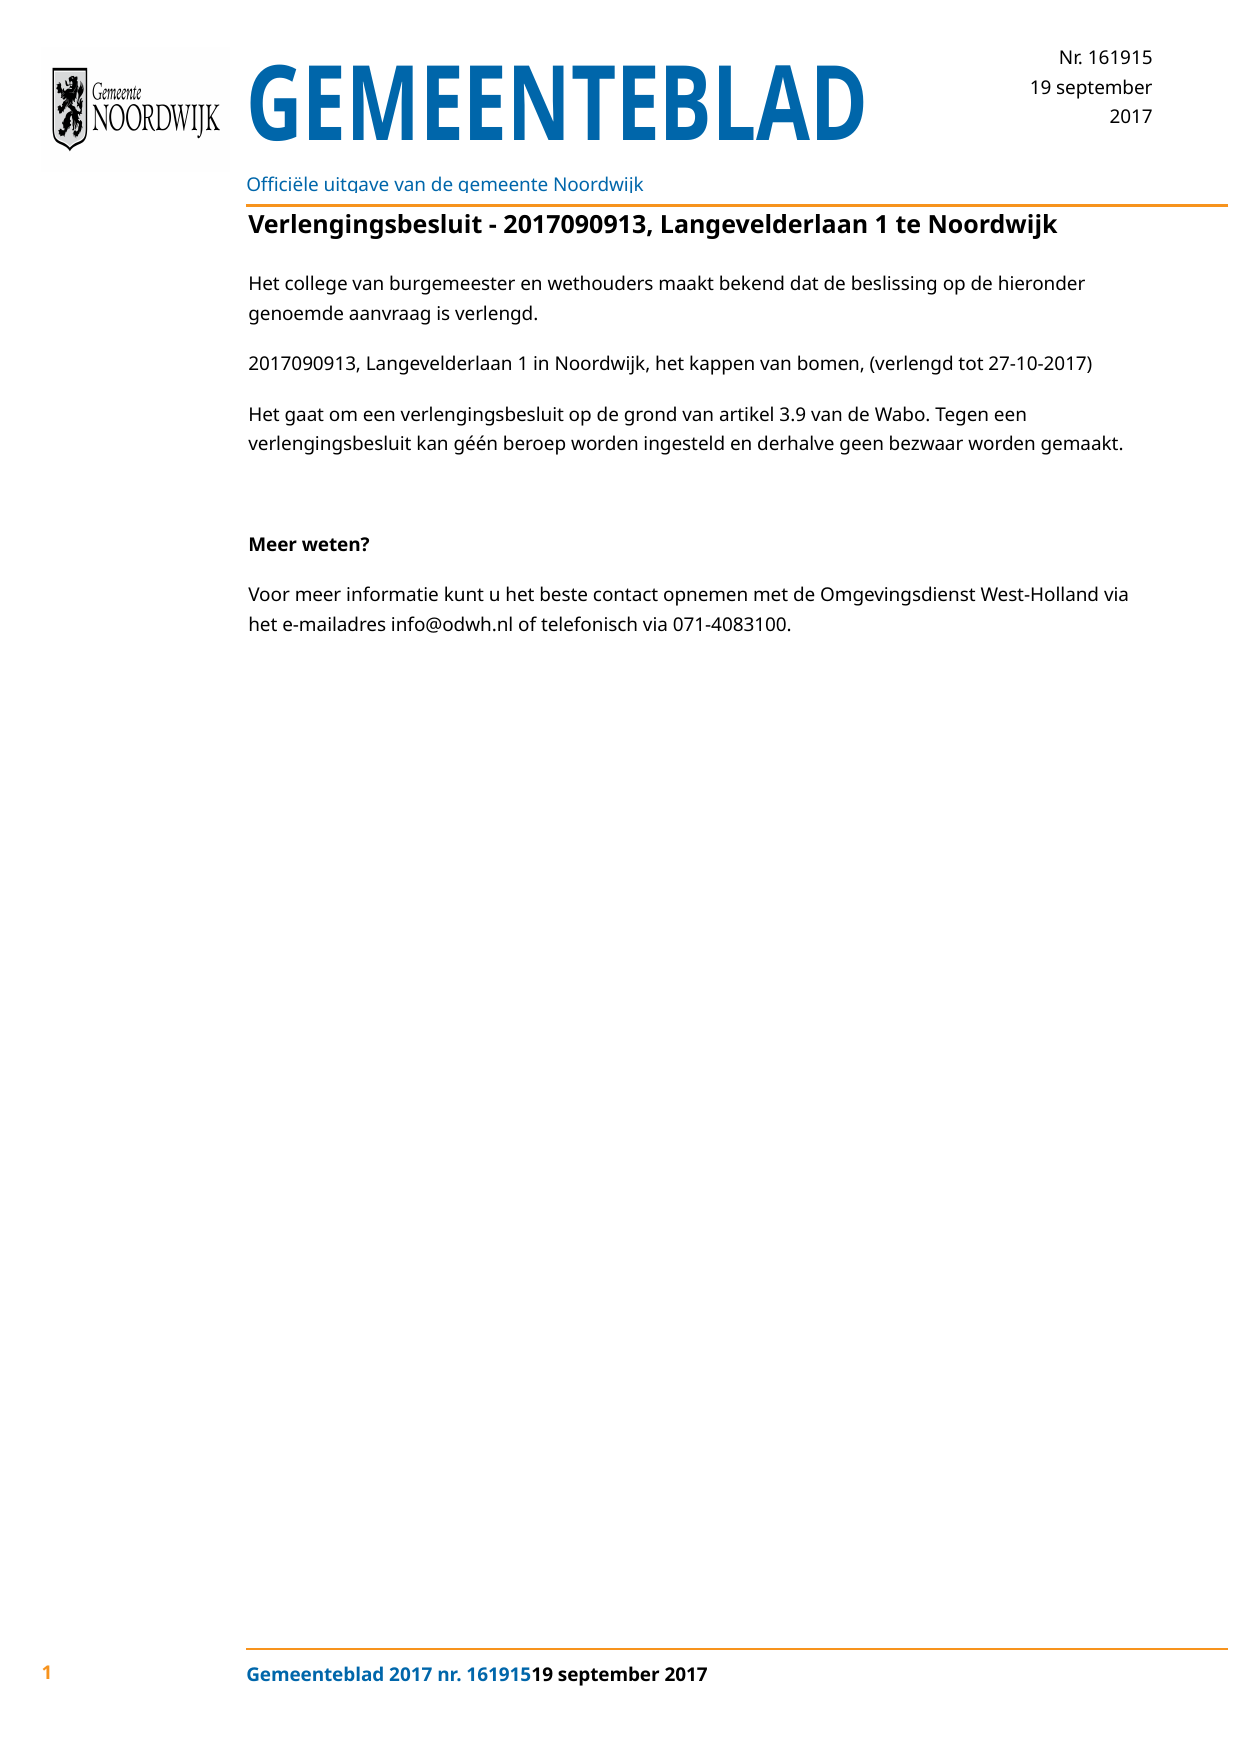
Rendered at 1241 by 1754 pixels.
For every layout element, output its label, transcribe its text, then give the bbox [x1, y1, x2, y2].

text 2017090913, Langevelderlaan 1 in Noordwijk, het kappen van bomen, (verlengd tot 27-10-2017) [248, 350, 1152, 376]
text Verlengingsbesluit - 2017090913, Langevelderlaan 1 te Noordwijk [248, 207, 1152, 241]
text Het college van burgemeester en wethouders maakt bekend dat de beslissing op de hieronder genoemde aanvraag is verlengd. [248, 270, 1152, 326]
picture [41, 47, 231, 172]
text Het gaat om een verlengingsbesluit op de grond van artikel 3.9 van de Wabo. Tegen een verlengingsbesluit kan géén beroep worden ingesteld en derhalve geen bezwaar worden gemaakt. [248, 401, 1152, 456]
text Meer weten? [248, 531, 1152, 557]
text Voor meer informatie kunt u het beste contact opnemen met de Omgevingsdienst West-Holland via het e-mailadres info@odwh.nl of telefonisch via 071-4083100. [248, 582, 1152, 637]
